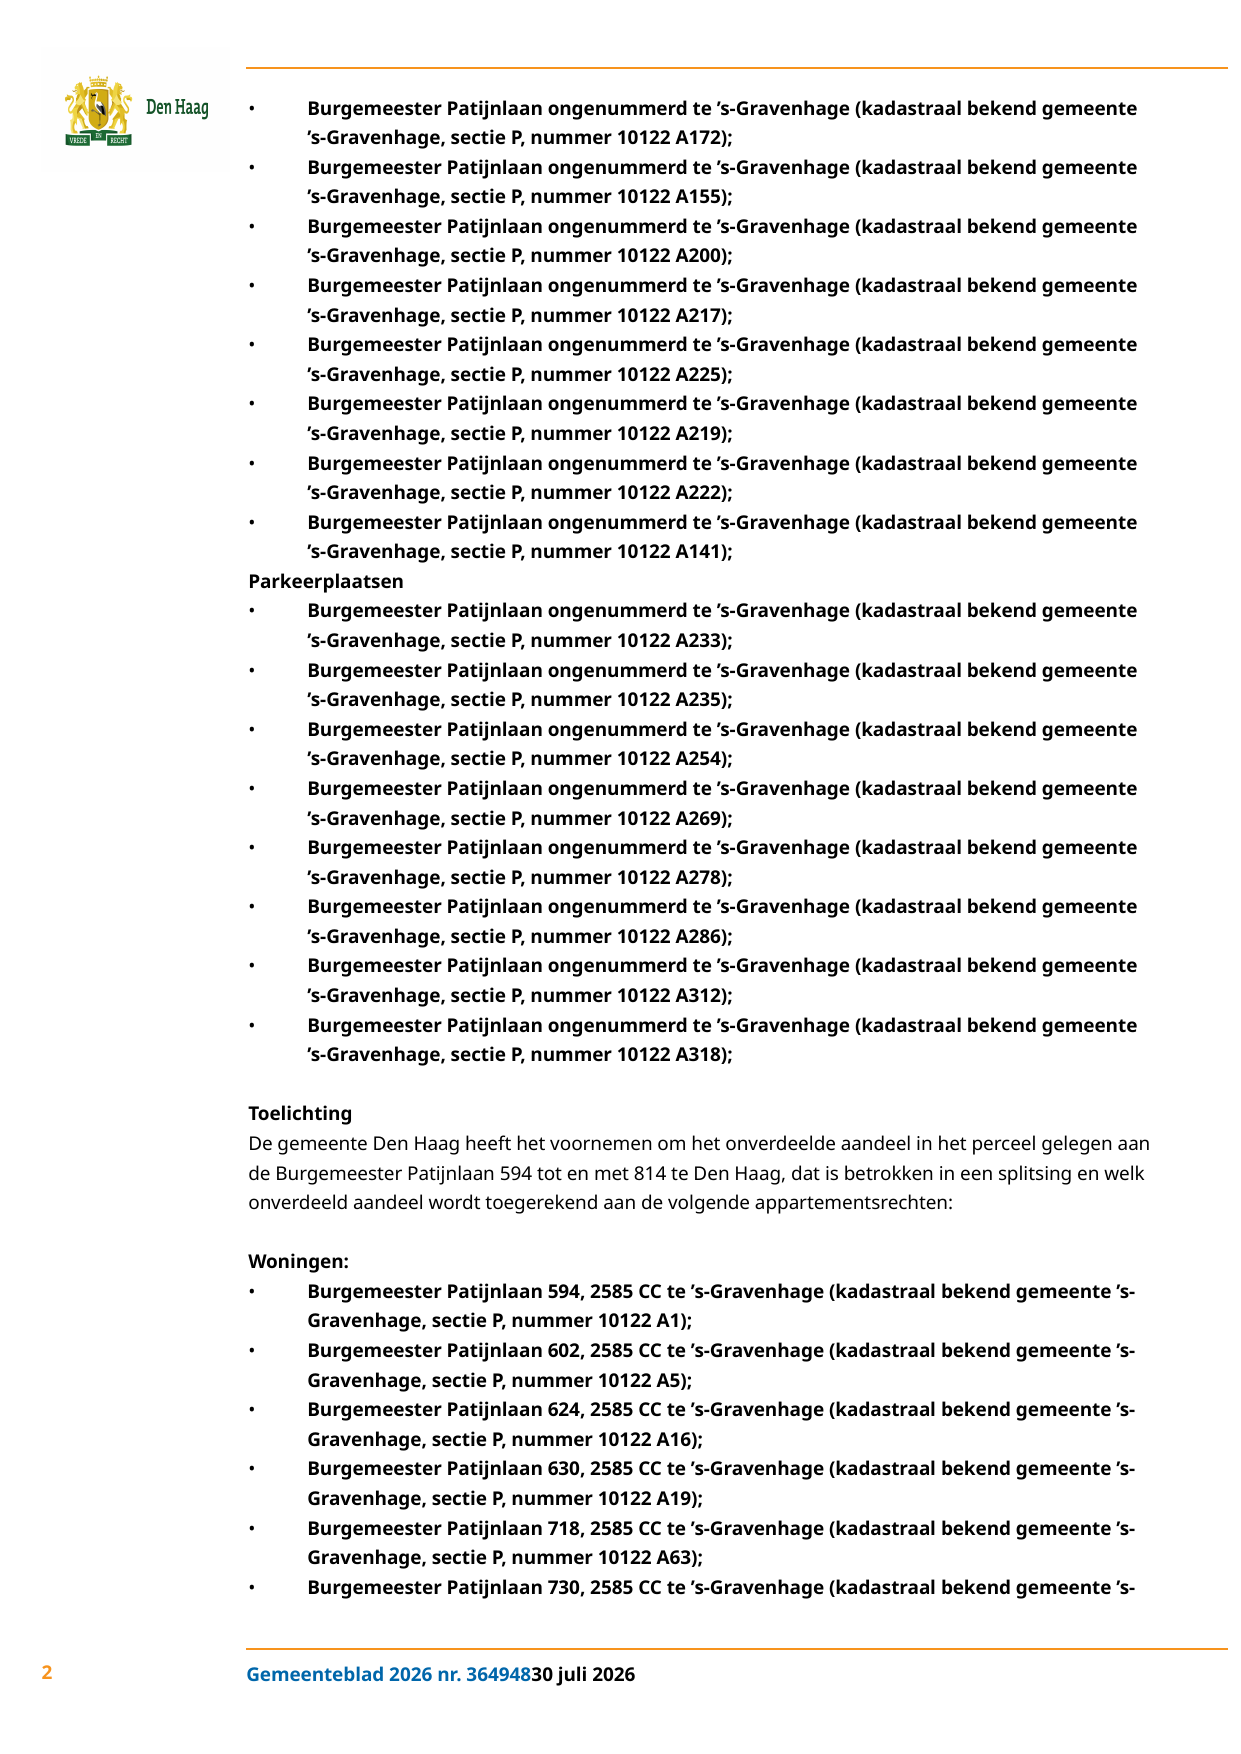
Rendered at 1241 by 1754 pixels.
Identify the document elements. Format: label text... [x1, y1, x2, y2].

text De gemeente Den Haag heeft het voornemen om het onverdeelde aandeel in het perceel gelegen aan de Burgemeester Patijnlaan 594 tot en met 814 te Den Haag, dat is betrokken in een splitsing en welk onverdeeld aandeel wordt toegerekend aan de volgende appartementsrechten: [248, 1130, 1152, 1215]
list Burgemeester Patijnlaan ongenummerd te ’s-Gravenhage (kadastraal bekend gemeente ’s-Gravenhage, sectie P, nummer 10122 A254); [248, 716, 1152, 771]
list Burgemeester Patijnlaan ongenummerd te ’s-Gravenhage (kadastraal bekend gemeente ’s-Gravenhage, sectie P, nummer 10122 A200); [248, 213, 1152, 268]
list Burgemeester Patijnlaan 594, 2585 CC te ’s-Gravenhage (kadastraal bekend gemeente ’s-Gravenhage, sectie P, nummer 10122 A1); [248, 1278, 1152, 1333]
list Burgemeester Patijnlaan ongenummerd te ’s-Gravenhage (kadastraal bekend gemeente ’s-Gravenhage, sectie P, nummer 10122 A219); [248, 391, 1152, 446]
list Burgemeester Patijnlaan ongenummerd te ’s-Gravenhage (kadastraal bekend gemeente ’s-Gravenhage, sectie P, nummer 10122 A235); [248, 657, 1152, 712]
list Burgemeester Patijnlaan 630, 2585 CC te ’s-Gravenhage (kadastraal bekend gemeente ’s-Gravenhage, sectie P, nummer 10122 A19); [248, 1456, 1152, 1511]
list Burgemeester Patijnlaan ongenummerd te ’s-Gravenhage (kadastraal bekend gemeente ’s-Gravenhage, sectie P, nummer 10122 A233); [248, 598, 1152, 653]
list Burgemeester Patijnlaan 730, 2585 CC te ’s-Gravenhage (kadastraal bekend gemeente ’s- [248, 1574, 1152, 1600]
list Burgemeester Patijnlaan ongenummerd te ’s-Gravenhage (kadastraal bekend gemeente ’s-Gravenhage, sectie P, nummer 10122 A278); [248, 834, 1152, 890]
list Burgemeester Patijnlaan ongenummerd te ’s-Gravenhage (kadastraal bekend gemeente ’s-Gravenhage, sectie P, nummer 10122 A312); [248, 953, 1152, 1008]
list Burgemeester Patijnlaan ongenummerd te ’s-Gravenhage (kadastraal bekend gemeente ’s-Gravenhage, sectie P, nummer 10122 A318); [248, 1012, 1152, 1067]
picture [41, 47, 231, 172]
list Burgemeester Patijnlaan ongenummerd te ’s-Gravenhage (kadastraal bekend gemeente ’s-Gravenhage, sectie P, nummer 10122 A222); [248, 450, 1152, 505]
list Burgemeester Patijnlaan 718, 2585 CC te ’s-Gravenhage (kadastraal bekend gemeente ’s-Gravenhage, sectie P, nummer 10122 A63); [248, 1515, 1152, 1570]
text Woningen: [248, 1248, 1152, 1274]
list Burgemeester Patijnlaan ongenummerd te ’s-Gravenhage (kadastraal bekend gemeente ’s-Gravenhage, sectie P, nummer 10122 A269); [248, 775, 1152, 831]
list Burgemeester Patijnlaan ongenummerd te ’s-Gravenhage (kadastraal bekend gemeente ’s-Gravenhage, sectie P, nummer 10122 A155); [248, 154, 1152, 209]
text Toelichting [248, 1101, 1152, 1126]
list Burgemeester Patijnlaan ongenummerd te ’s-Gravenhage (kadastraal bekend gemeente ’s-Gravenhage, sectie P, nummer 10122 A217); [248, 272, 1152, 328]
list Burgemeester Patijnlaan ongenummerd te ’s-Gravenhage (kadastraal bekend gemeente ’s-Gravenhage, sectie P, nummer 10122 A172); [248, 95, 1152, 150]
text Parkeerplaatsen [248, 568, 1152, 594]
list Burgemeester Patijnlaan 602, 2585 CC te ’s-Gravenhage (kadastraal bekend gemeente ’s-Gravenhage, sectie P, nummer 10122 A5); [248, 1337, 1152, 1393]
list Burgemeester Patijnlaan ongenummerd te ’s-Gravenhage (kadastraal bekend gemeente ’s-Gravenhage, sectie P, nummer 10122 A286); [248, 893, 1152, 949]
list Burgemeester Patijnlaan ongenummerd te ’s-Gravenhage (kadastraal bekend gemeente ’s-Gravenhage, sectie P, nummer 10122 A141); [248, 509, 1152, 564]
list Burgemeester Patijnlaan ongenummerd te ’s-Gravenhage (kadastraal bekend gemeente ’s-Gravenhage, sectie P, nummer 10122 A225); [248, 331, 1152, 387]
list Burgemeester Patijnlaan 624, 2585 CC te ’s-Gravenhage (kadastraal bekend gemeente ’s-Gravenhage, sectie P, nummer 10122 A16); [248, 1396, 1152, 1452]
